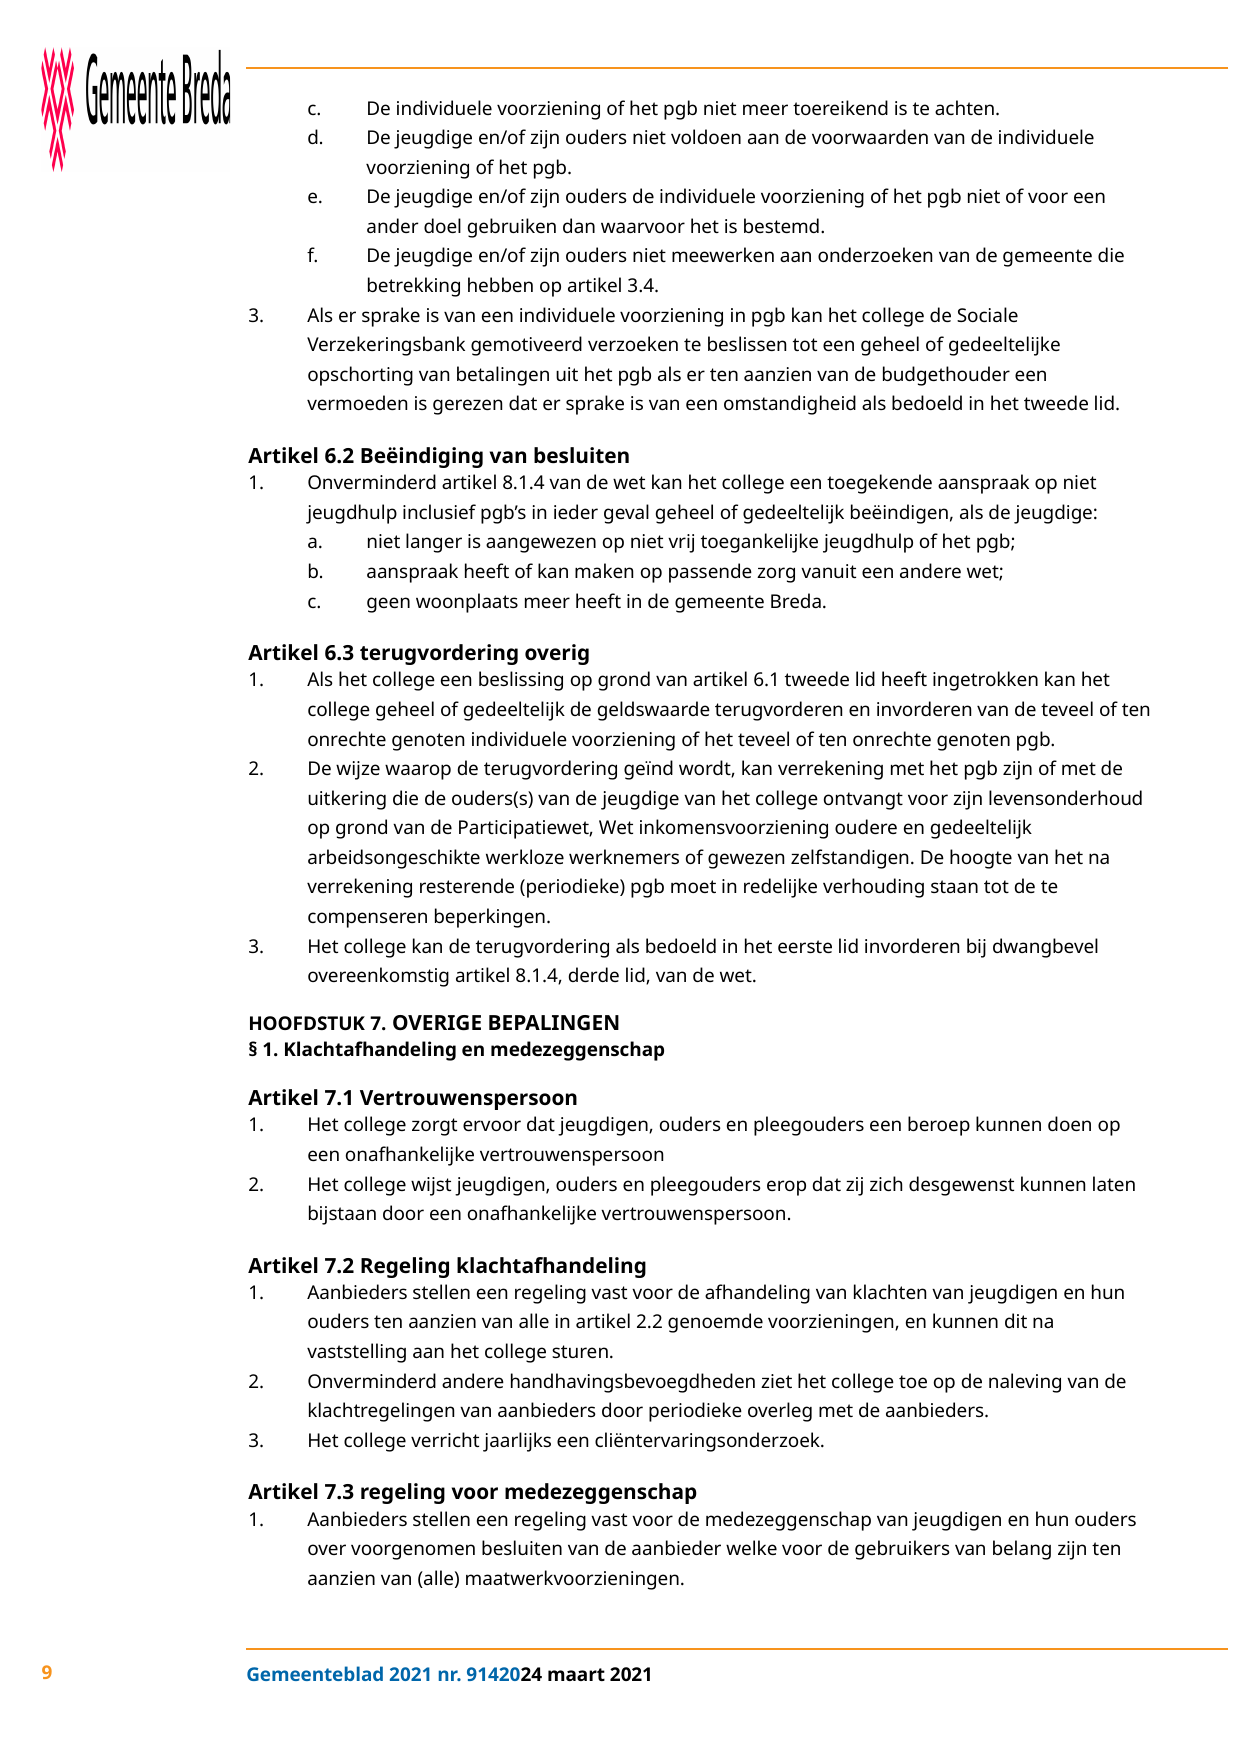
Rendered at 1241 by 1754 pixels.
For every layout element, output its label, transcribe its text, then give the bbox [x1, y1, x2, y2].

text Artikel 7.1 Vertrouwenspersoon [248, 1083, 1152, 1112]
list Onverminderd andere handhavingsbevoegdheden ziet het college toe op de naleving van de klachtregelingen van aanbieders door periodieke overleg met de aanbieders. [248, 1368, 1152, 1423]
list Onverminderd artikel 8.1.4 van de wet kan het college een toegekende aanspraak op niet jeugdhulp inclusief pgb’s in ieder geval geheel of gedeeltelijk beëindigen, als de jeugdige: [248, 469, 1152, 525]
list Aanbieders stellen een regeling vast voor de medezeggenschap van jeugdigen en hun ouders over voorgenomen besluiten van de aanbieder welke voor de gebruikers van belang zijn ten aanzien van (alle) maatwerkvoorzieningen. [248, 1506, 1152, 1591]
list Als het college een beslissing op grond van artikel 6.1 tweede lid heeft ingetrokken kan het college geheel of gedeeltelijk de geldswaarde terugvorderen en invorderen van de teveel of ten onrechte genoten individuele voorziening of het teveel of ten onrechte genoten pgb. [248, 667, 1152, 752]
text Artikel 6.3 terugvordering overig [248, 638, 1152, 667]
list Het college wijst jeugdigen, ouders en pleegouders erop dat zij zich desgewenst kunnen laten bijstaan door een onafhankelijke vertrouwenspersoon. [248, 1171, 1152, 1226]
list De jeugdige en/of zijn ouders niet meewerken aan onderzoeken van de gemeente die betrekking hebben op artikel 3.4. [307, 243, 1152, 298]
text Artikel 7.2 Regeling klachtafhandeling [248, 1251, 1152, 1279]
text § 1. Klachtafhandeling en medezeggenschap [248, 1037, 1152, 1062]
text Artikel 7.3 regeling voor medezeggenschap [248, 1477, 1152, 1506]
list Het college zorgt ervoor dat jeugdigen, ouders en pleegouders een beroep kunnen doen op een onafhankelijke vertrouwenspersoon [248, 1112, 1152, 1167]
list De individuele voorziening of het pgb niet meer toereikend is te achten. [307, 95, 1152, 121]
list Als er sprake is van een individuele voorziening in pgb kan het college de Sociale Verzekeringsbank gemotiveerd verzoeken te beslissen tot een geheel of gedeeltelijke opschorting van betalingen uit het pgb als er ten aanzien van de budgethouder een vermoeden is gerezen dat er sprake is van een omstandigheid als bedoeld in het tweede lid. [248, 302, 1152, 416]
list De jeugdige en/of zijn ouders niet voldoen aan de voorwaarden van de individuele voorziening of het pgb. [307, 124, 1152, 180]
list aanspraak heeft of kan maken op passende zorg vanuit een andere wet; [307, 558, 1152, 584]
list De jeugdige en/of zijn ouders de individuele voorziening of het pgb niet of voor een ander doel gebruiken dan waarvoor het is bestemd. [307, 183, 1152, 239]
picture [41, 47, 231, 172]
list Het college verricht jaarlijks een cliëntervaringsonderzoek. [248, 1427, 1152, 1453]
text Artikel 6.2 Beëindiging van besluiten [248, 441, 1152, 469]
list niet langer is aangewezen op niet vrij toegankelijke jeugdhulp of het pgb; [307, 529, 1152, 554]
list De wijze waarop de terugvordering geïnd wordt, kan verrekening met het pgb zijn of met de uitkering die de ouders(s) van de jeugdige van het college ontvangt voor zijn levensonderhoud op grond van de Participatiewet, Wet inkomensvoorziening oudere en gedeeltelijk arbeidsongeschikte werkloze werknemers of gewezen zelfstandigen. De hoogte van het na verrekening resterende (periodieke) pgb moet in redelijke verhouding staan tot de te compenseren beperkingen. [248, 755, 1152, 929]
list Het college kan de terugvordering als bedoeld in het eerste lid invorderen bij dwangbevel overeenkomstig artikel 8.1.4, derde lid, van de wet. [248, 933, 1152, 988]
list geen woonplaats meer heeft in de gemeente Breda. [307, 588, 1152, 613]
list Aanbieders stellen een regeling vast voor de afhandeling van klachten van jeugdigen en hun ouders ten aanzien van alle in artikel 2.2 genoemde voorzieningen, en kunnen dit na vaststelling aan het college sturen. [248, 1279, 1152, 1364]
text HOOFDSTUK 7. OVERIGE BEPALINGEN [248, 1008, 1152, 1037]
